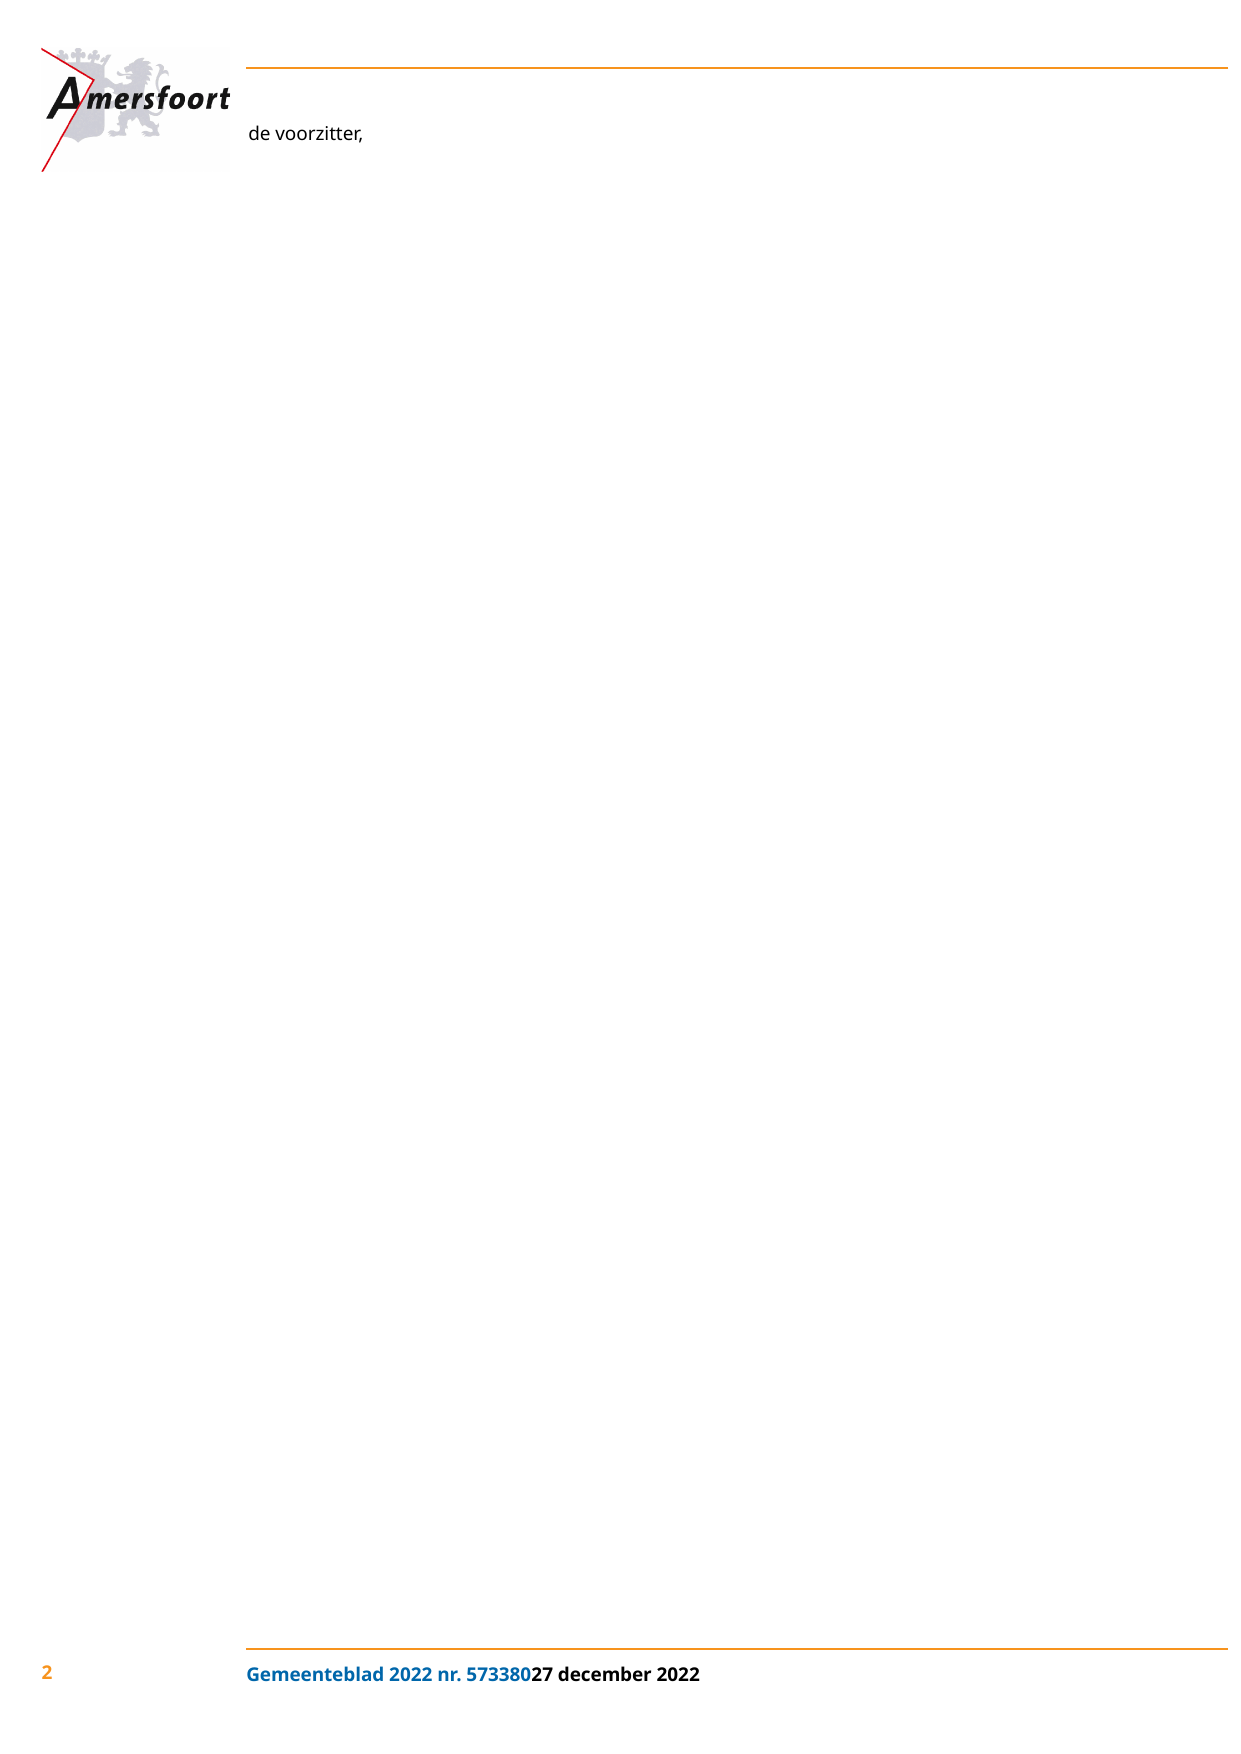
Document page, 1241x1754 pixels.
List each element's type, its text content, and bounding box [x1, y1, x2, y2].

text de voorzitter, [248, 121, 1152, 146]
picture [41, 47, 231, 172]
